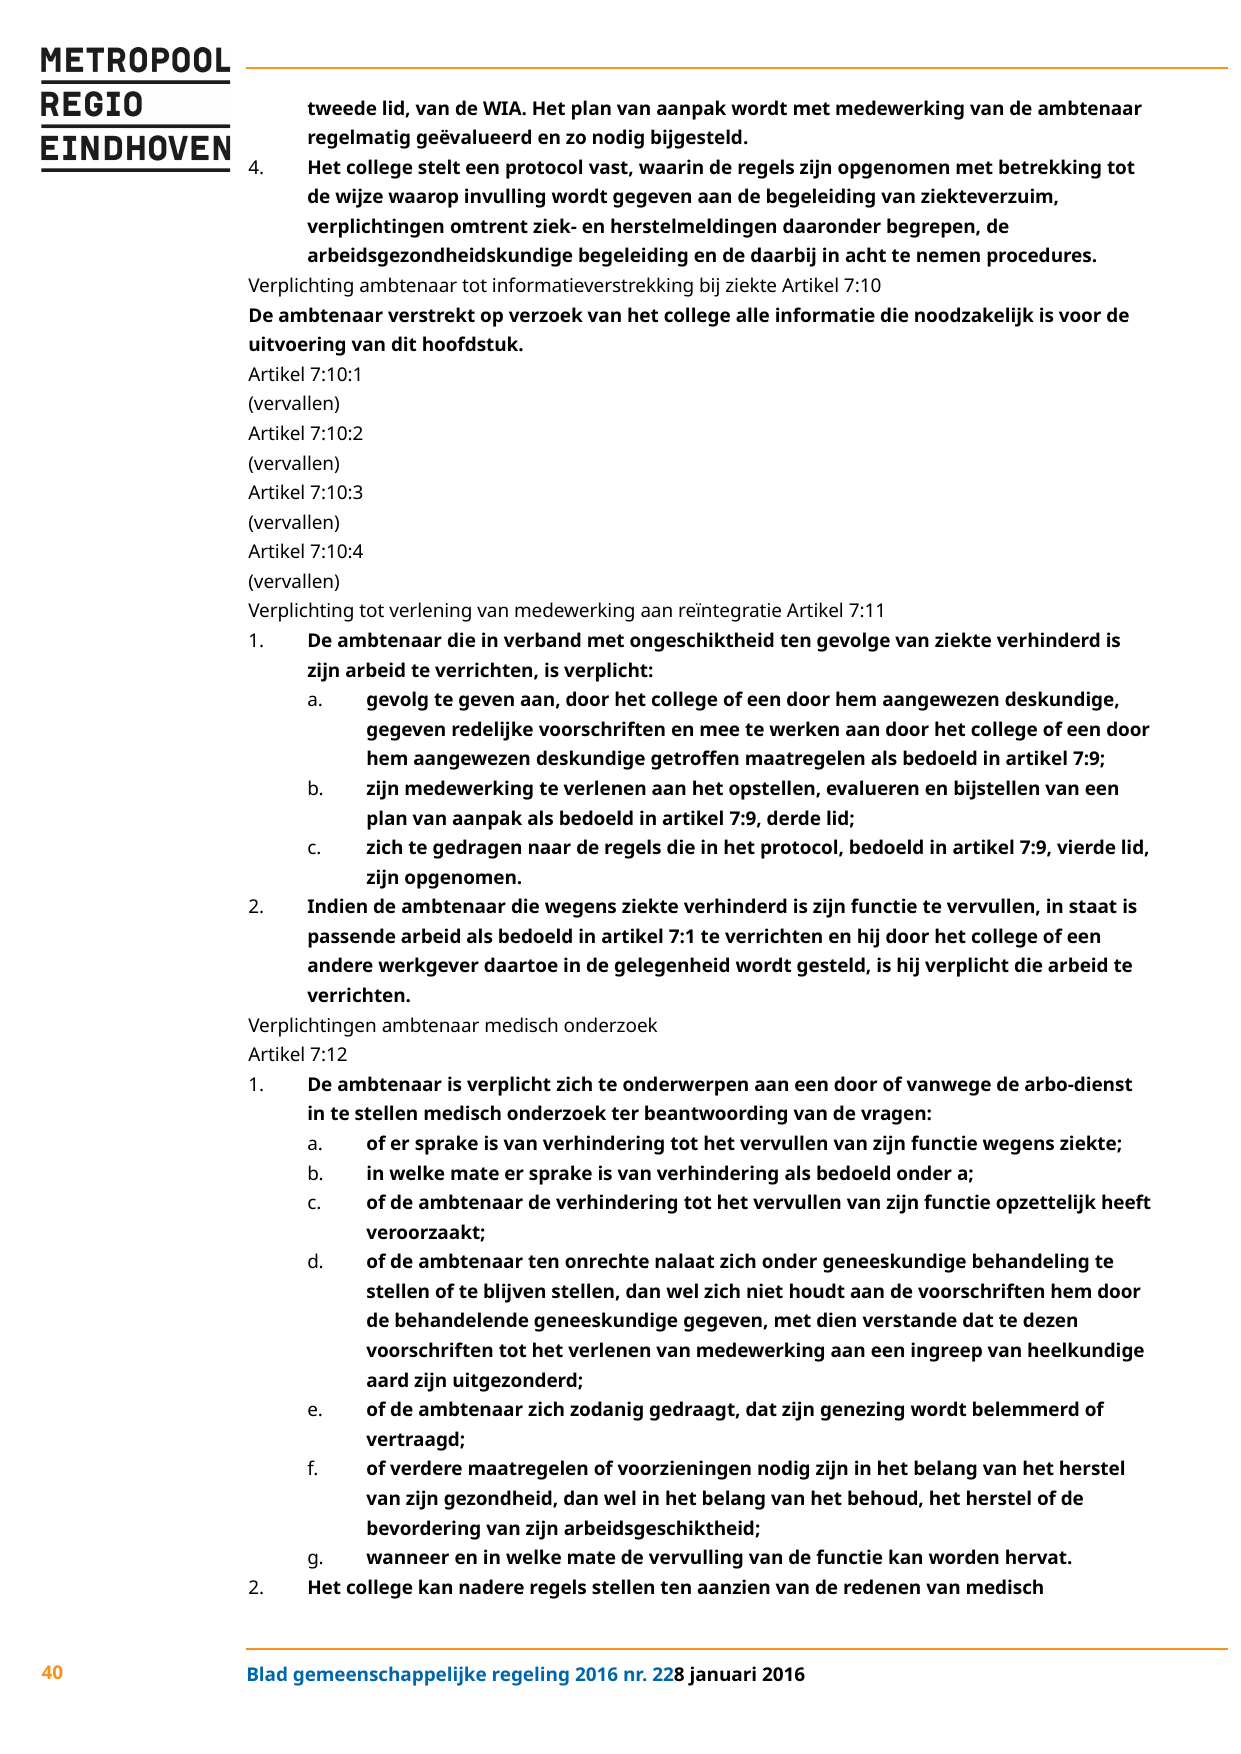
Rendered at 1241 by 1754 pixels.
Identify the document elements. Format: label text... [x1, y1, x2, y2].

text (vervallen) [248, 509, 1152, 535]
text Artikel 7:10:3 [248, 479, 1152, 505]
text Artikel 7:10:4 [248, 538, 1152, 564]
text Verplichtingen ambtenaar medisch onderzoek [248, 1012, 1152, 1038]
list Het college stelt een protocol vast, waarin de regels zijn opgenomen met betrekking tot de wijze waarop invulling wordt gegeven aan de begeleiding van ziekteverzuim, verplichtingen omtrent ziek- en herstelmeldingen daaronder begrepen, de arbeidsgezondheidskundige begeleiding en de daarbij in acht te nemen procedures. [248, 154, 1152, 268]
list of de ambtenaar zich zodanig gedraagt, dat zijn genezing wordt belemmerd of vertraagd; [307, 1396, 1152, 1452]
text Verplichting ambtenaar tot informatieverstrekking bij ziekte Artikel 7:10 [248, 272, 1152, 298]
list De ambtenaar is verplicht zich te onderwerpen aan een door of vanwege de arbo-dienst in te stellen medisch onderzoek ter beantwoording van de vragen: [248, 1071, 1152, 1126]
text (vervallen) [248, 450, 1152, 476]
list tweede lid, van de WIA. Het plan van aanpak wordt met medewerking van de ambtenaar regelmatig geëvalueerd en zo nodig bijgesteld. [248, 95, 1152, 150]
text (vervallen) [248, 568, 1152, 594]
text Artikel 7:10:1 [248, 361, 1152, 387]
list of er sprake is van verhindering tot het vervullen van zijn functie wegens ziekte; [307, 1130, 1152, 1156]
list zich te gedragen naar de regels die in het protocol, bedoeld in artikel 7:9, vierde lid, zijn opgenomen. [307, 834, 1152, 890]
picture [41, 47, 231, 172]
text Verplichting tot verlening van medewerking aan reïntegratie Artikel 7:11 [248, 598, 1152, 623]
text Artikel 7:12 [248, 1041, 1152, 1067]
list of de ambtenaar de verhindering tot het vervullen van zijn functie opzettelijk heeft veroorzaakt; [307, 1189, 1152, 1245]
list zijn medewerking te verlenen aan het opstellen, evalueren en bijstellen van een plan van aanpak als bedoeld in artikel 7:9, derde lid; [307, 775, 1152, 831]
list of de ambtenaar ten onrechte nalaat zich onder geneeskundige behandeling te stellen of te blijven stellen, dan wel zich niet houdt aan de voorschriften hem door de behandelende geneeskundige gegeven, met dien verstande dat te dezen voorschriften tot het verlenen van medewerking aan een ingreep van heelkundige aard zijn uitgezonderd; [307, 1248, 1152, 1393]
text (vervallen) [248, 391, 1152, 416]
list of verdere maatregelen of voorzieningen nodig zijn in het belang van het herstel van zijn gezondheid, dan wel in het belang van het behoud, het herstel of de bevordering van zijn arbeidsgeschiktheid; [307, 1456, 1152, 1541]
list wanneer en in welke mate de vervulling van de functie kan worden hervat. [307, 1544, 1152, 1570]
text Artikel 7:10:2 [248, 420, 1152, 446]
list Indien de ambtenaar die wegens ziekte verhinderd is zijn functie te vervullen, in staat is passende arbeid als bedoeld in artikel 7:1 te verrichten en hij door het college of een andere werkgever daartoe in de gelegenheid wordt gesteld, is hij verplicht die arbeid te verrichten. [248, 893, 1152, 1008]
list De ambtenaar die in verband met ongeschiktheid ten gevolge van ziekte verhinderd is zijn arbeid te verrichten, is verplicht: [248, 627, 1152, 683]
text De ambtenaar verstrekt op verzoek van het college alle informatie die noodzakelijk is voor de uitvoering van dit hoofdstuk. [248, 302, 1152, 357]
list gevolg te geven aan, door het college of een door hem aangewezen deskundige, gegeven redelijke voorschriften en mee te werken aan door het college of een door hem aangewezen deskundige getroffen maatregelen als bedoeld in artikel 7:9; [307, 686, 1152, 771]
list Het college kan nadere regels stellen ten aanzien van de redenen van medisch [248, 1574, 1152, 1600]
list in welke mate er sprake is van verhindering als bedoeld onder a; [307, 1160, 1152, 1186]
